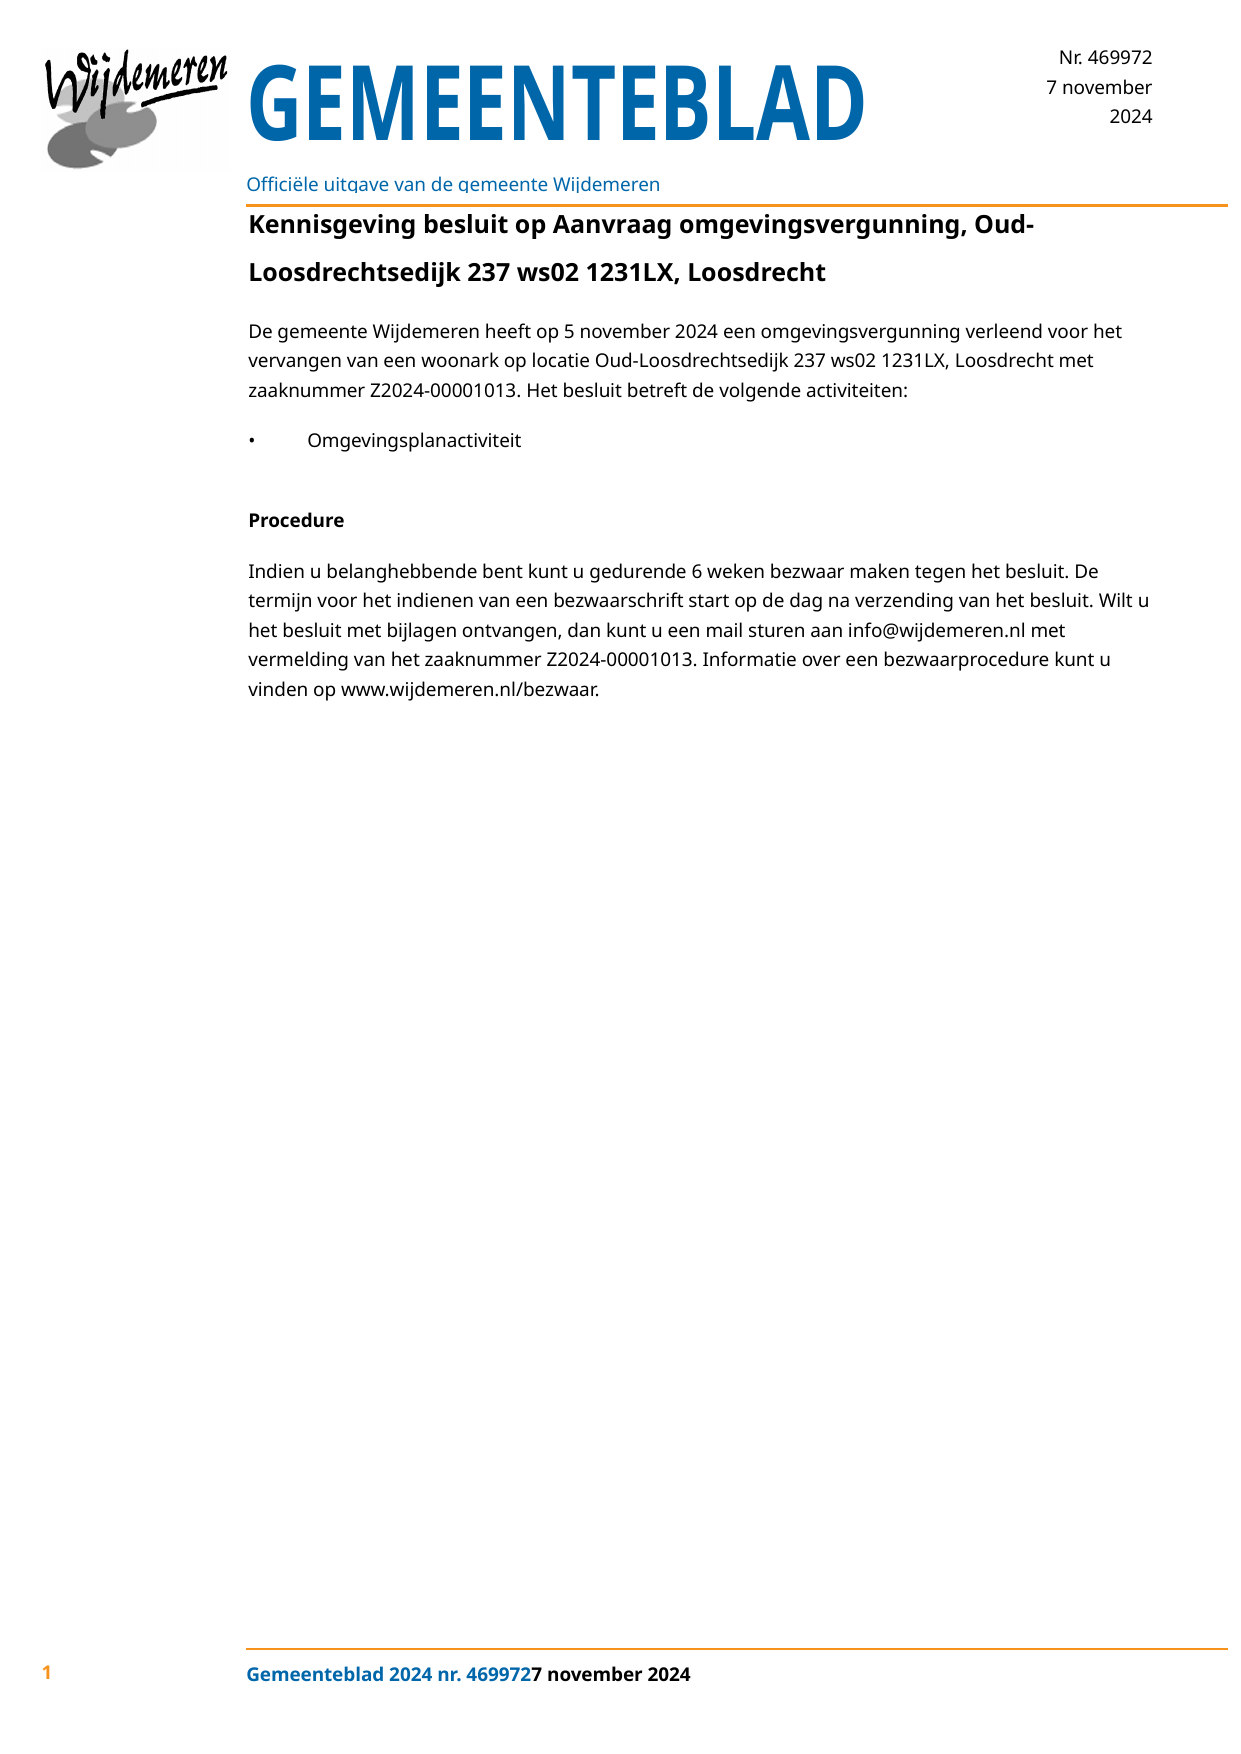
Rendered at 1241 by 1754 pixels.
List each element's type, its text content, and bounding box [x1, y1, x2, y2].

text Procedure [248, 507, 1152, 533]
text Indien u belanghebbende bent kunt u gedurende 6 weken bezwaar maken tegen het besluit. De termijn voor het indienen van een bezwaarschrift start op de dag na verzending van het besluit. Wilt u het besluit met bijlagen ontvangen, dan kunt u een mail sturen aan info@wijdemeren.nl met vermelding van het zaaknummer Z2024-00001013. Informatie over een bezwaarprocedure kunt u vinden op www.wijdemeren.nl/bezwaar. [248, 558, 1152, 702]
text De gemeente Wijdemeren heeft op 5 november 2024 een omgevingsvergunning verleend voor het vervangen van een woonark op locatie Oud-Loosdrechtsedijk 237 ws02 1231LX, Loosdrecht met zaaknummer Z2024-00001013. Het besluit betreft de volgende activiteiten: [248, 318, 1152, 403]
text Kennisgeving besluit op Aanvraag omgevingsvergunning, Oud-Loosdrechtsedijk 237 ws02 1231LX, Loosdrecht [248, 207, 1152, 288]
list Omgevingsplanactiviteit [248, 427, 1152, 453]
picture [41, 47, 231, 172]
